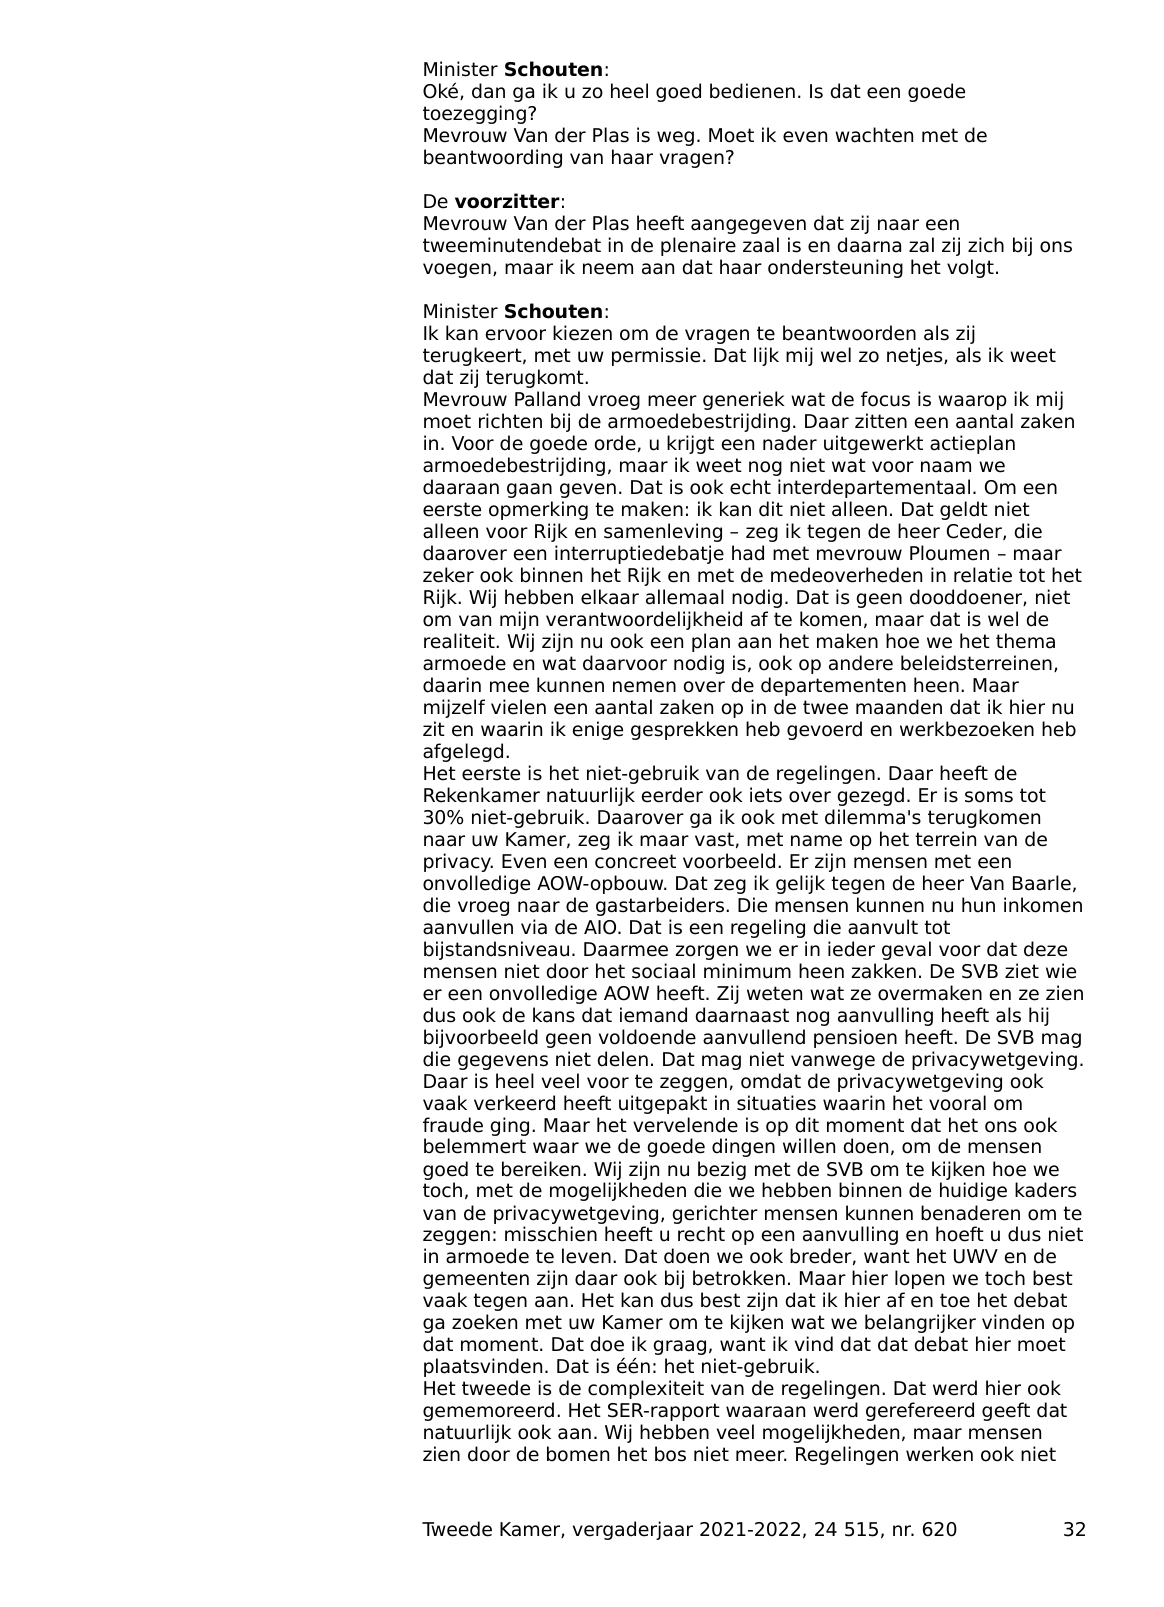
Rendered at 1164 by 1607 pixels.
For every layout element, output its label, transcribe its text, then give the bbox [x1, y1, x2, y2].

text Minister Schouten: [422, 301, 1087, 323]
text Mevrouw Van der Plas heeft aangegeven dat zij naar een tweeminutendebat in de plenaire zaal is en daarna zal zij zich bij ons voegen, maar ik neem aan dat haar ondersteuning het volgt. [422, 213, 1087, 279]
text Het eerste is het niet-gebruik van de regelingen. Daar heeft de Rekenkamer natuurlijk eerder ook iets over gezegd. Er is soms tot 30% niet-gebruik. Daarover ga ik ook met dilemma's terugkomen naar uw Kamer, zeg ik maar vast, met name op het terrein van de privacy. Even een concreet voorbeeld. Er zijn mensen met een onvolledige AOW-opbouw. Dat zeg ik gelijk tegen de heer Van Baarle, die vroeg naar de gastarbeiders. Die mensen kunnen nu hun inkomen aanvullen via de AIO. Dat is een regeling die aanvult tot bijstandsniveau. Daarmee zorgen we er in ieder geval voor dat deze mensen niet door het sociaal minimum heen zakken. De SVB ziet wie er een onvolledige AOW heeft. Zij weten wat ze overmaken en ze zien dus ook de kans dat iemand daarnaast nog aanvulling heeft als hij bijvoorbeeld geen voldoende aanvullend pensioen heeft. De SVB mag die gegevens niet delen. Dat mag niet vanwege de privacywetgeving. Daar is heel veel voor te zeggen, omdat de privacywetgeving ook vaak verkeerd heeft uitgepakt in situaties waarin het vooral om fraude ging. Maar het vervelende is op dit moment dat het ons ook belemmert waar we de goede dingen willen doen, om de mensen goed te bereiken. Wij zijn nu bezig met de SVB om te kijken hoe we toch, met de mogelijkheden die we hebben binnen de huidige kaders van de privacywetgeving, gerichter mensen kunnen benaderen om te zeggen: misschien heeft u recht op een aanvulling en hoeft u dus niet in armoede te leven. Dat doen we ook breder, want het UWV en de gemeenten zijn daar ook bij betrokken. Maar hier lopen we toch best vaak tegen aan. Het kan dus best zijn dat ik hier af en toe het debat ga zoeken met uw Kamer om te kijken wat we belangrijker vinden op dat moment. Dat doe ik graag, want ik vind dat dat debat hier moet plaatsvinden. Dat is één: het niet-gebruik. [422, 763, 1087, 1378]
text Oké, dan ga ik u zo heel goed bedienen. Is dat een goede toezegging? [422, 81, 1087, 125]
text Mevrouw Palland vroeg meer generiek wat de focus is waarop ik mij moet richten bij de armoedebestrijding. Daar zitten een aantal zaken in. Voor de goede orde, u krijgt een nader uitgewerkt actieplan armoedebestrijding, maar ik weet nog niet wat voor naam we daaraan gaan geven. Dat is ook echt interdepartementaal. Om een eerste opmerking te maken: ik kan dit niet alleen. Dat geldt niet alleen voor Rijk en samenleving – zeg ik tegen de heer Ceder, die daarover een interruptiedebatje had met mevrouw Ploumen – maar zeker ook binnen het Rijk en met de medeoverheden in relatie tot het Rijk. Wij hebben elkaar allemaal nodig. Dat is geen dooddoener, niet om van mijn verantwoordelijkheid af te komen, maar dat is wel de realiteit. Wij zijn nu ook een plan aan het maken hoe we het thema armoede en wat daarvoor nodig is, ook op andere beleidsterreinen, daarin mee kunnen nemen over de departementen heen. Maar mijzelf vielen een aantal zaken op in de twee maanden dat ik hier nu zit en waarin ik enige gesprekken heb gevoerd en werkbezoeken heb afgelegd. [422, 389, 1087, 763]
text Minister Schouten: [422, 59, 1087, 81]
text Het tweede is de complexiteit van de regelingen. Dat werd hier ook gememoreerd. Het SER-rapport waaraan werd gerefereerd geeft dat natuurlijk ook aan. Wij hebben veel mogelijkheden, maar mensen zien door de bomen het bos niet meer. Regelingen werken ook niet [422, 1378, 1087, 1466]
text De voorzitter: [422, 191, 1087, 213]
text Mevrouw Van der Plas is weg. Moet ik even wachten met de beantwoording van haar vragen? [422, 125, 1087, 169]
text Ik kan ervoor kiezen om de vragen te beantwoorden als zij terugkeert, met uw permissie. Dat lijk mij wel zo netjes, als ik weet dat zij terugkomt. [422, 323, 1087, 389]
